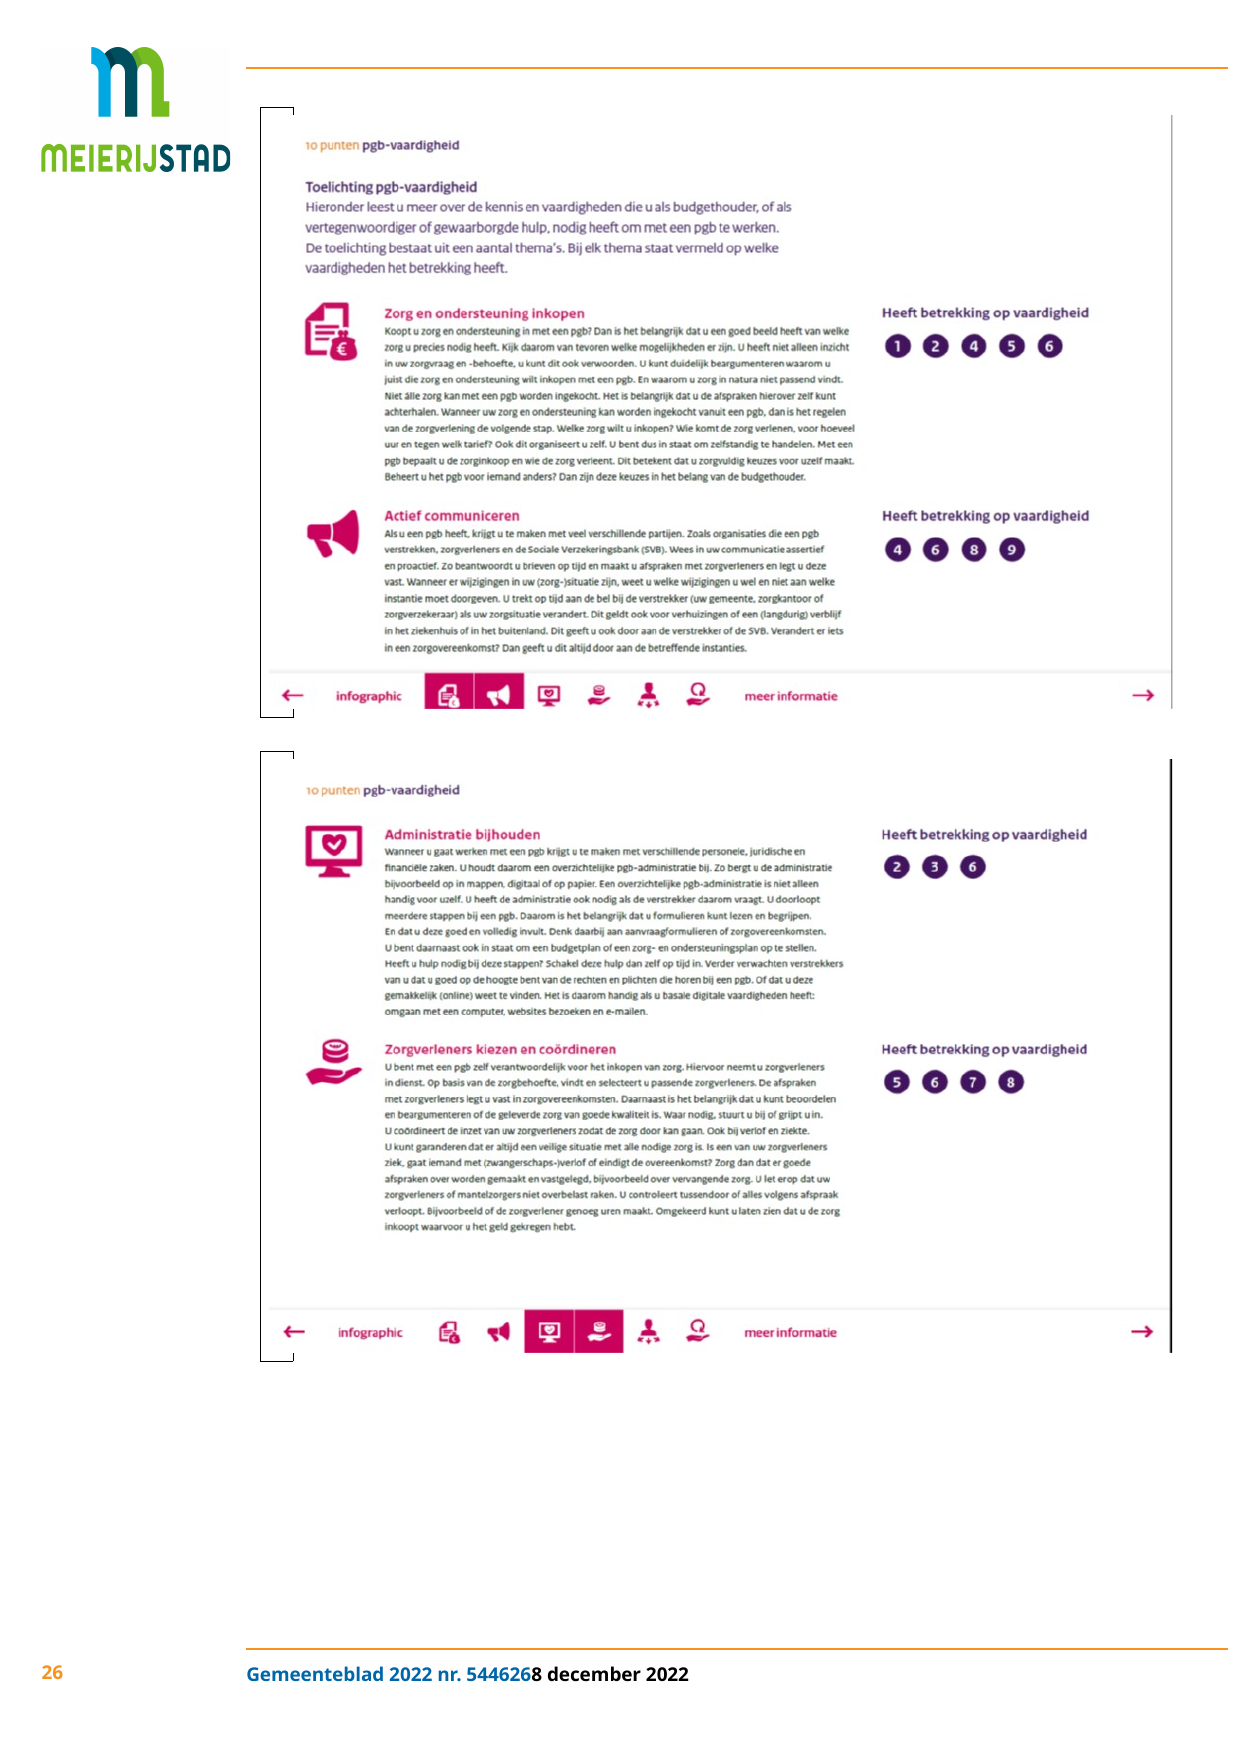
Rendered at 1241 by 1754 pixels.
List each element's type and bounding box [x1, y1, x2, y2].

picture [268, 759, 1173, 1353]
picture [268, 115, 1173, 709]
picture [41, 47, 231, 172]
